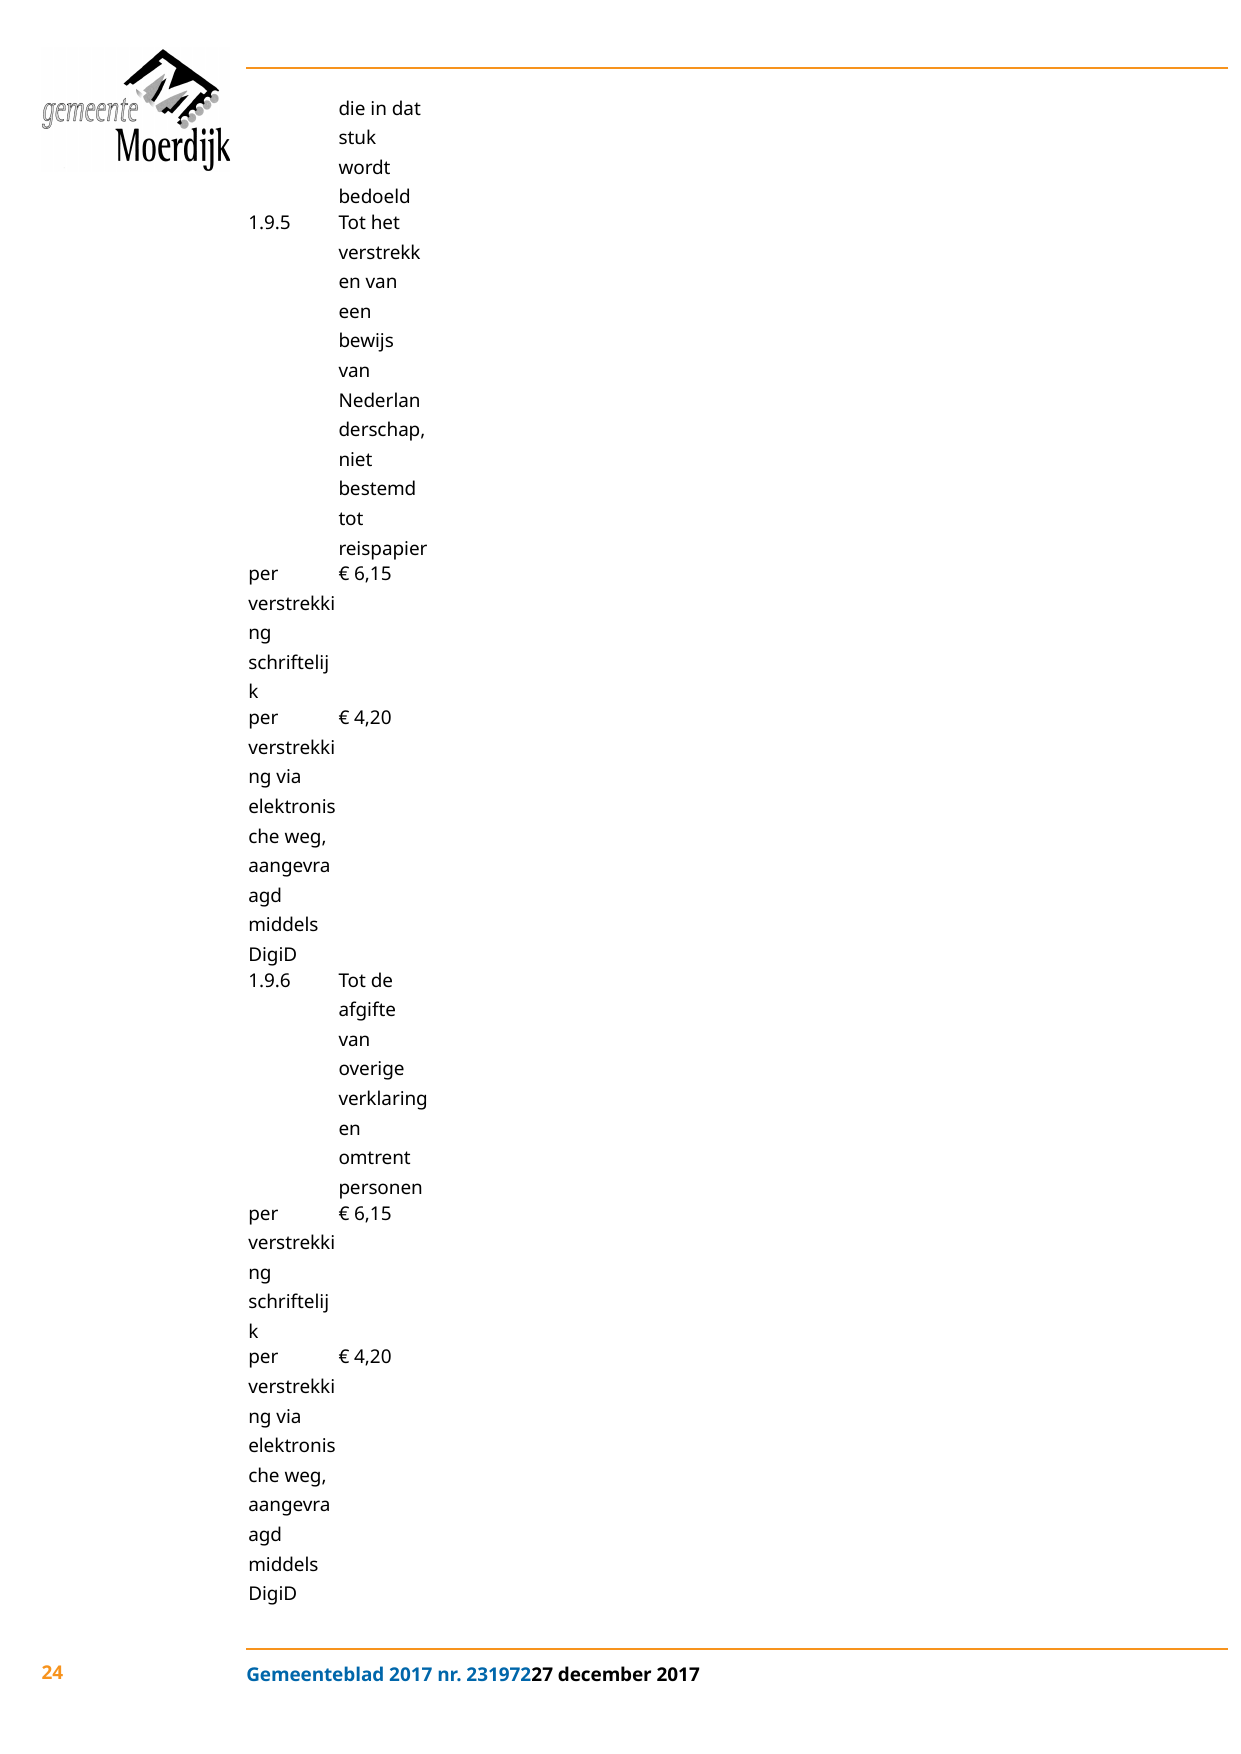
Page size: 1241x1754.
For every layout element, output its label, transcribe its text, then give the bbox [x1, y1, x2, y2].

table_cell per verstrekking schriftelijk [248, 560, 338, 704]
table_cell 1.9.6 [248, 967, 338, 1200]
table_cell per verstrekking schriftelijk [248, 1200, 338, 1344]
table_cell [248, 95, 338, 209]
table_cell Tot het verstrekken van een bewijs van Nederlanderschap, niet bestemd tot reispapier [338, 209, 429, 560]
table_cell € 4,20 [338, 1344, 429, 1606]
picture [41, 47, 231, 172]
table_cell € 4,20 [338, 705, 429, 967]
table_cell per verstrekking via elektronische weg, aangevraagd middels DigiD [248, 1344, 338, 1606]
table_cell die in dat stuk wordt bedoeld [338, 95, 429, 209]
table_cell [429, 209, 519, 560]
table_cell 1.9.5 [248, 209, 338, 560]
table_cell Tot de afgifte van overige verklaringen omtrent personen [338, 967, 429, 1200]
table_cell [429, 95, 519, 209]
table_cell € 6,15 [338, 560, 429, 704]
table_cell € 6,15 [338, 1200, 429, 1344]
table_cell per verstrekking via elektronische weg, aangevraagd middels DigiD [248, 705, 338, 967]
table_cell [429, 967, 519, 1200]
